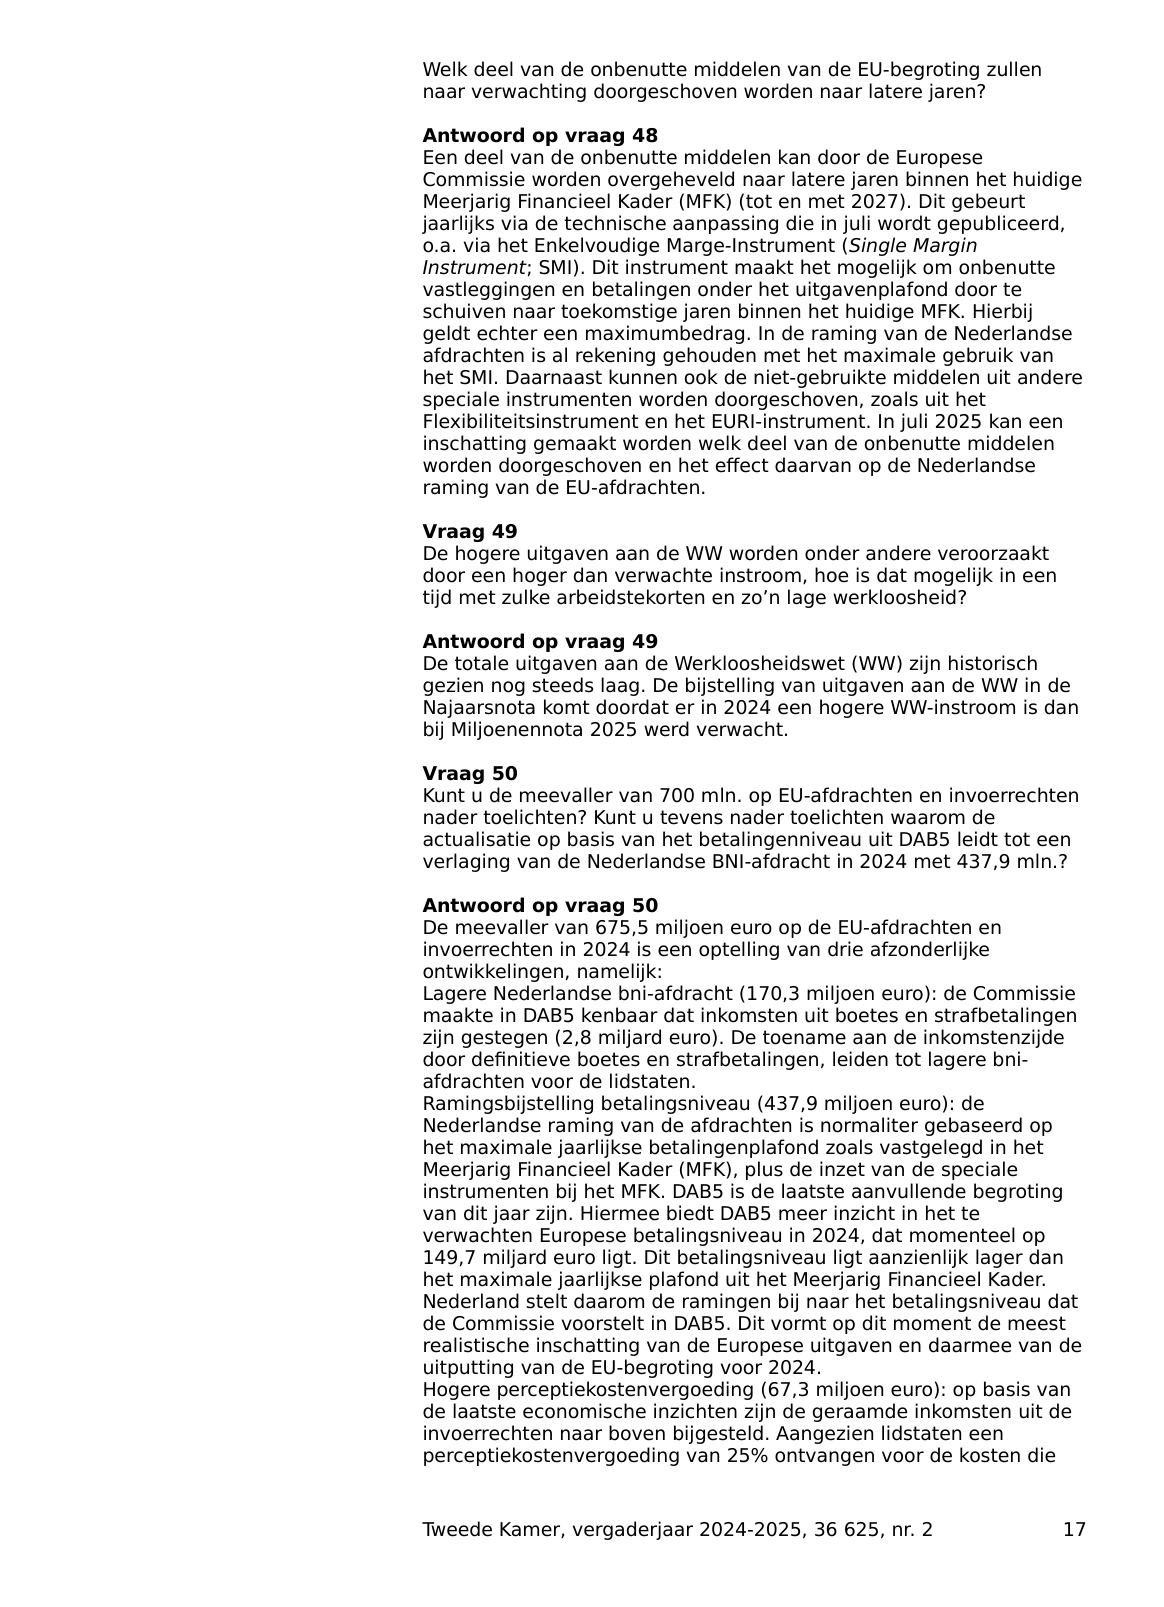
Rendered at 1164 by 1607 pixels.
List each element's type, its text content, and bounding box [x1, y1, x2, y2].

text Welk deel van de onbenutte middelen van de EU-begroting zullen naar verwachting doorgeschoven worden naar latere jaren? [422, 59, 1087, 103]
text De meevaller van 675,5 miljoen euro op de EU-afdrachten en invoerrechten in 2024 is een optelling van drie afzonderlijke ontwikkelingen, namelijk: [422, 917, 1087, 983]
text Kunt u de meevaller van 700 mln. op EU-afdrachten en invoerrechten nader toelichten? Kunt u tevens nader toelichten waarom de actualisatie op basis van het betalingenniveau uit DAB5 leidt tot een verlaging van de Nederlandse BNI-afdracht in 2024 met 437,9 mln.? [422, 785, 1087, 873]
text Een deel van de onbenutte middelen kan door de Europese Commissie worden overgeheveld naar latere jaren binnen het huidige Meerjarig Financieel Kader (MFK) (tot en met 2027). Dit gebeurt jaarlijks via de technische aanpassing die in juli wordt gepubliceerd, o.a. via het Enkelvoudige Marge-Instrument (Single Margin Instrument; SMI). Dit instrument maakt het mogelijk om onbenutte vastleggingen en betalingen onder het uitgavenplafond door te schuiven naar toekomstige jaren binnen het huidige MFK. Hierbij geldt echter een maximumbedrag. In de raming van de Nederlandse afdrachten is al rekening gehouden met het maximale gebruik van het SMI. Daarnaast kunnen ook de niet-gebruikte middelen uit andere speciale instrumenten worden doorgeschoven, zoals uit het Flexibiliteitsinstrument en het EURI-instrument. In juli 2025 kan een inschatting gemaakt worden welk deel van de onbenutte middelen worden doorgeschoven en het effect daarvan op de Nederlandse raming van de EU-afdrachten. [422, 147, 1087, 499]
text Ramingsbijstelling betalingsniveau (437,9 miljoen euro): de Nederlandse raming van de afdrachten is normaliter gebaseerd op het maximale jaarlijkse betalingenplafond zoals vastgelegd in het Meerjarig Financieel Kader (MFK), plus de inzet van de speciale instrumenten bij het MFK. DAB5 is de laatste aanvullende begroting van dit jaar zijn. Hiermee biedt DAB5 meer inzicht in het te verwachten Europese betalingsniveau in 2024, dat momenteel op 149,7 miljard euro ligt. Dit betalingsniveau ligt aanzienlijk lager dan het maximale jaarlijkse plafond uit het Meerjarig Financieel Kader. Nederland stelt daarom de ramingen bij naar het betalingsniveau dat de Commissie voorstelt in DAB5. Dit vormt op dit moment de meest realistische inschatting van de Europese uitgaven en daarmee van de uitputting van de EU-begroting voor 2024. [422, 1093, 1087, 1379]
text Vraag 50 [422, 763, 1087, 785]
text De hogere uitgaven aan de WW worden onder andere veroorzaakt door een hoger dan verwachte instroom, hoe is dat mogelijk in een tijd met zulke arbeidstekorten en zo’n lage werkloosheid? [422, 543, 1087, 609]
text Antwoord op vraag 50 [422, 895, 1087, 917]
text Antwoord op vraag 48 [422, 125, 1087, 147]
text Hogere perceptiekostenvergoeding (67,3 miljoen euro): op basis van de laatste economische inzichten zijn de geraamde inkomsten uit de invoerrechten naar boven bijgesteld. Aangezien lidstaten een perceptiekostenvergoeding van 25% ontvangen voor de kosten die [422, 1379, 1087, 1467]
text Vraag 49 [422, 521, 1087, 543]
text De totale uitgaven aan de Werkloosheidswet (WW) zijn historisch gezien nog steeds laag. De bijstelling van uitgaven aan de WW in de Najaarsnota komt doordat er in 2024 een hogere WW-instroom is dan bij Miljoenennota 2025 werd verwacht. [422, 653, 1087, 741]
text Antwoord op vraag 49 [422, 631, 1087, 653]
text Lagere Nederlandse bni-afdracht (170,3 miljoen euro): de Commissie maakte in DAB5 kenbaar dat inkomsten uit boetes en strafbetalingen zijn gestegen (2,8 miljard euro). De toename aan de inkomstenzijde door definitieve boetes en strafbetalingen, leiden tot lagere bni-afdrachten voor de lidstaten. [422, 983, 1087, 1093]
